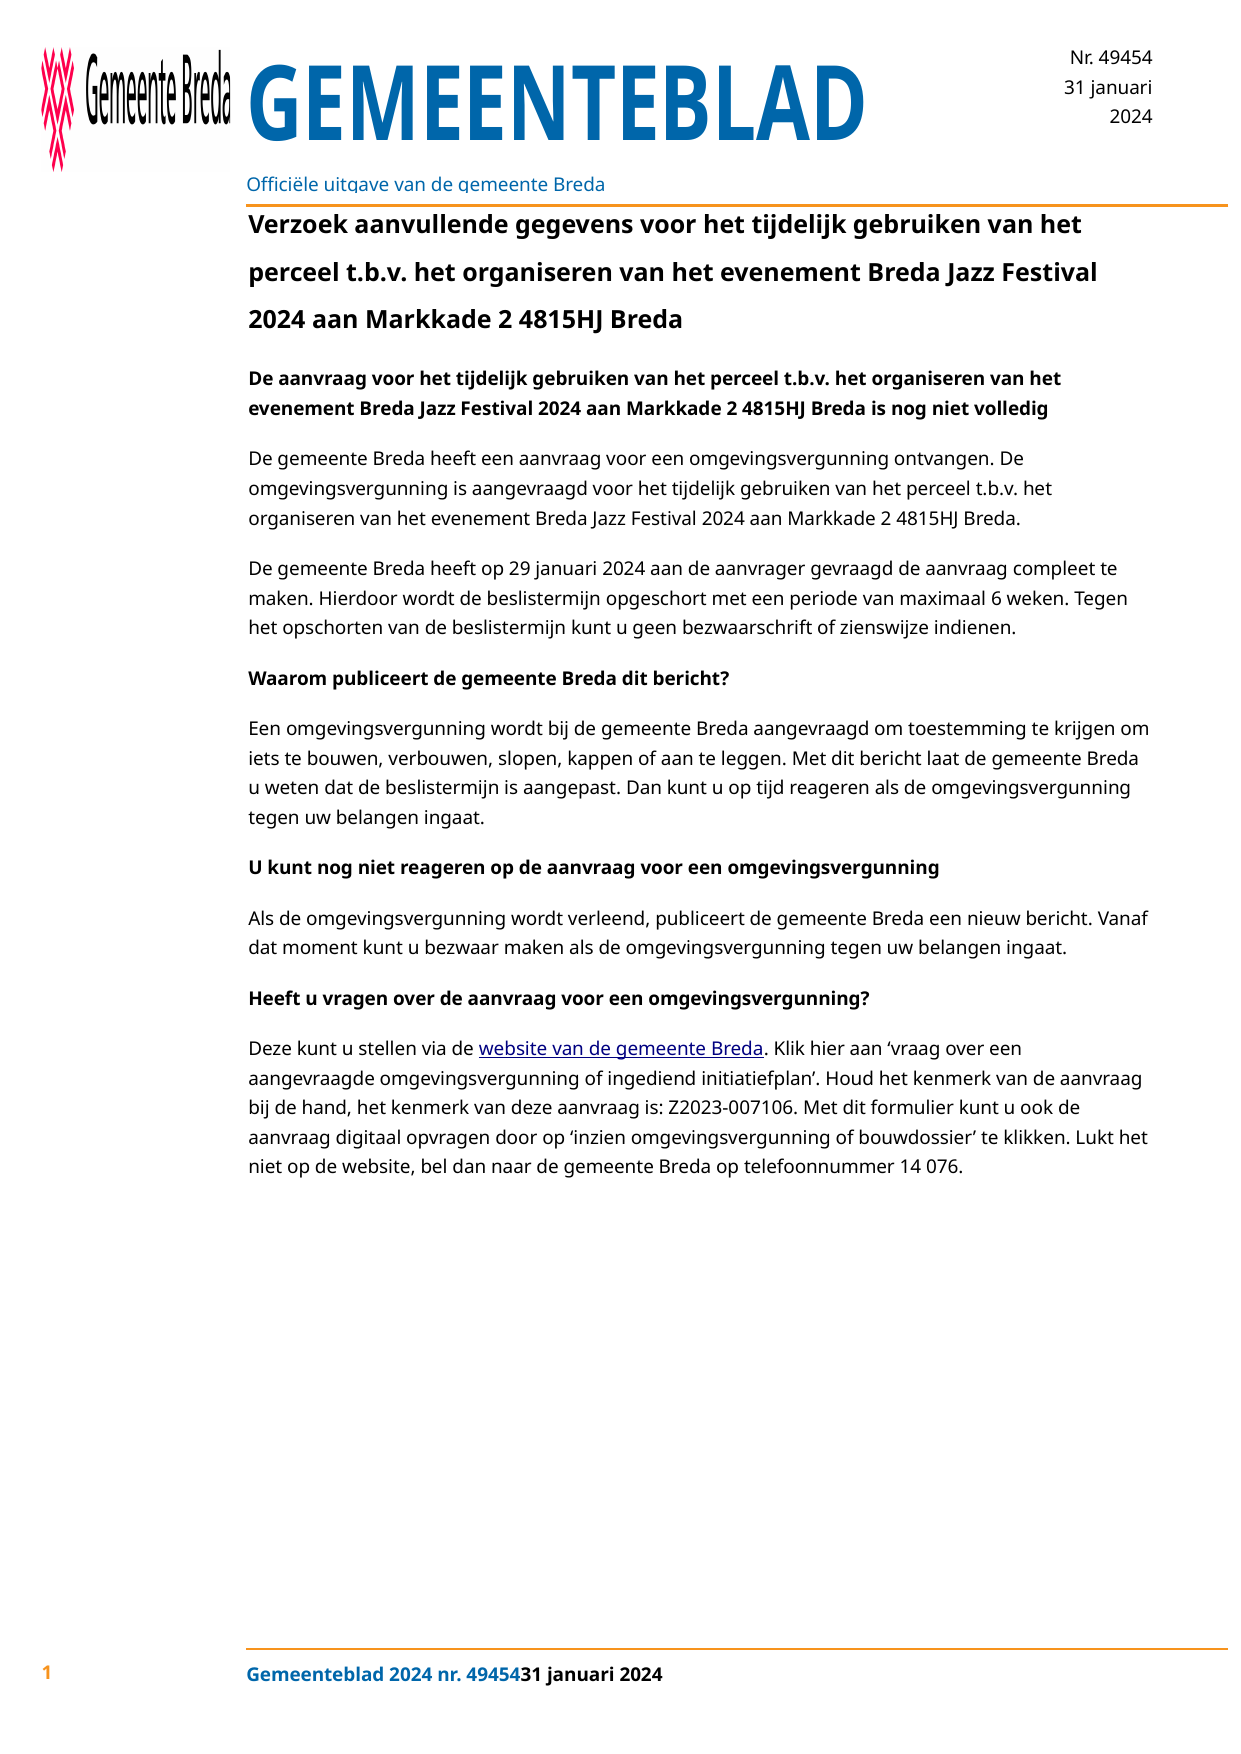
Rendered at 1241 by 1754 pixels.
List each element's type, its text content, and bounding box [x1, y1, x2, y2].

picture [41, 47, 231, 172]
text Een omgevingsvergunning wordt bij de gemeente Breda aangevraagd om toestemming te krijgen om iets te bouwen, verbouwen, slopen, kappen of aan te leggen. Met dit bericht laat de gemeente Breda u weten dat de beslistermijn is aangepast. Dan kunt u op tijd reageren als de omgevingsvergunning tegen uw belangen ingaat. [248, 715, 1152, 829]
text Heeft u vragen over de aanvraag voor een omgevingsvergunning? [248, 985, 1152, 1010]
text U kunt nog niet reageren op de aanvraag voor een omgevingsvergunning [248, 854, 1152, 880]
text Als de omgevingsvergunning wordt verleend, publiceert de gemeente Breda een nieuw bericht. Vanaf dat moment kunt u bezwaar maken als de omgevingsvergunning tegen uw belangen ingaat. [248, 905, 1152, 960]
text Verzoek aanvullende gegevens voor het tijdelijk gebruiken van het perceel t.b.v. het organiseren van het evenement Breda Jazz Festival 2024 aan Markkade 2 4815HJ Breda [248, 207, 1152, 336]
text De aanvraag voor het tijdelijk gebruiken van het perceel t.b.v. het organiseren van het evenement Breda Jazz Festival 2024 aan Markkade 2 4815HJ Breda is nog niet volledig [248, 366, 1152, 421]
text De gemeente Breda heeft een aanvraag voor een omgevingsvergunning ontvangen. De omgevingsvergunning is aangevraagd voor het tijdelijk gebruiken van het perceel t.b.v. het organiseren van het evenement Breda Jazz Festival 2024 aan Markkade 2 4815HJ Breda. [248, 446, 1152, 530]
text De gemeente Breda heeft op 29 januari 2024 aan de aanvrager gevraagd de aanvraag compleet te maken. Hierdoor wordt de beslistermijn opgeschort met een periode van maximaal 6 weken. Tegen het opschorten van de beslistermijn kunt u geen bezwaarschrift of zienswijze indienen. [248, 555, 1152, 640]
text Waarom publiceert de gemeente Breda dit bericht? [248, 665, 1152, 690]
text Deze kunt u stellen via de website van de gemeente Breda. Klik hier aan ‘vraag over een aangevraagde omgevingsvergunning of ingediend initiatiefplan’. Houd het kenmerk van de aanvraag bij de hand, het kenmerk van deze aanvraag is: Z2023-007106. Met dit formulier kunt u ook de aanvraag digitaal opvragen door op ‘inzien omgevingsvergunning of bouwdossier’ te klikken. Lukt het niet op de website, bel dan naar de gemeente Breda op telefoonnummer 14 076. [248, 1035, 1152, 1179]
